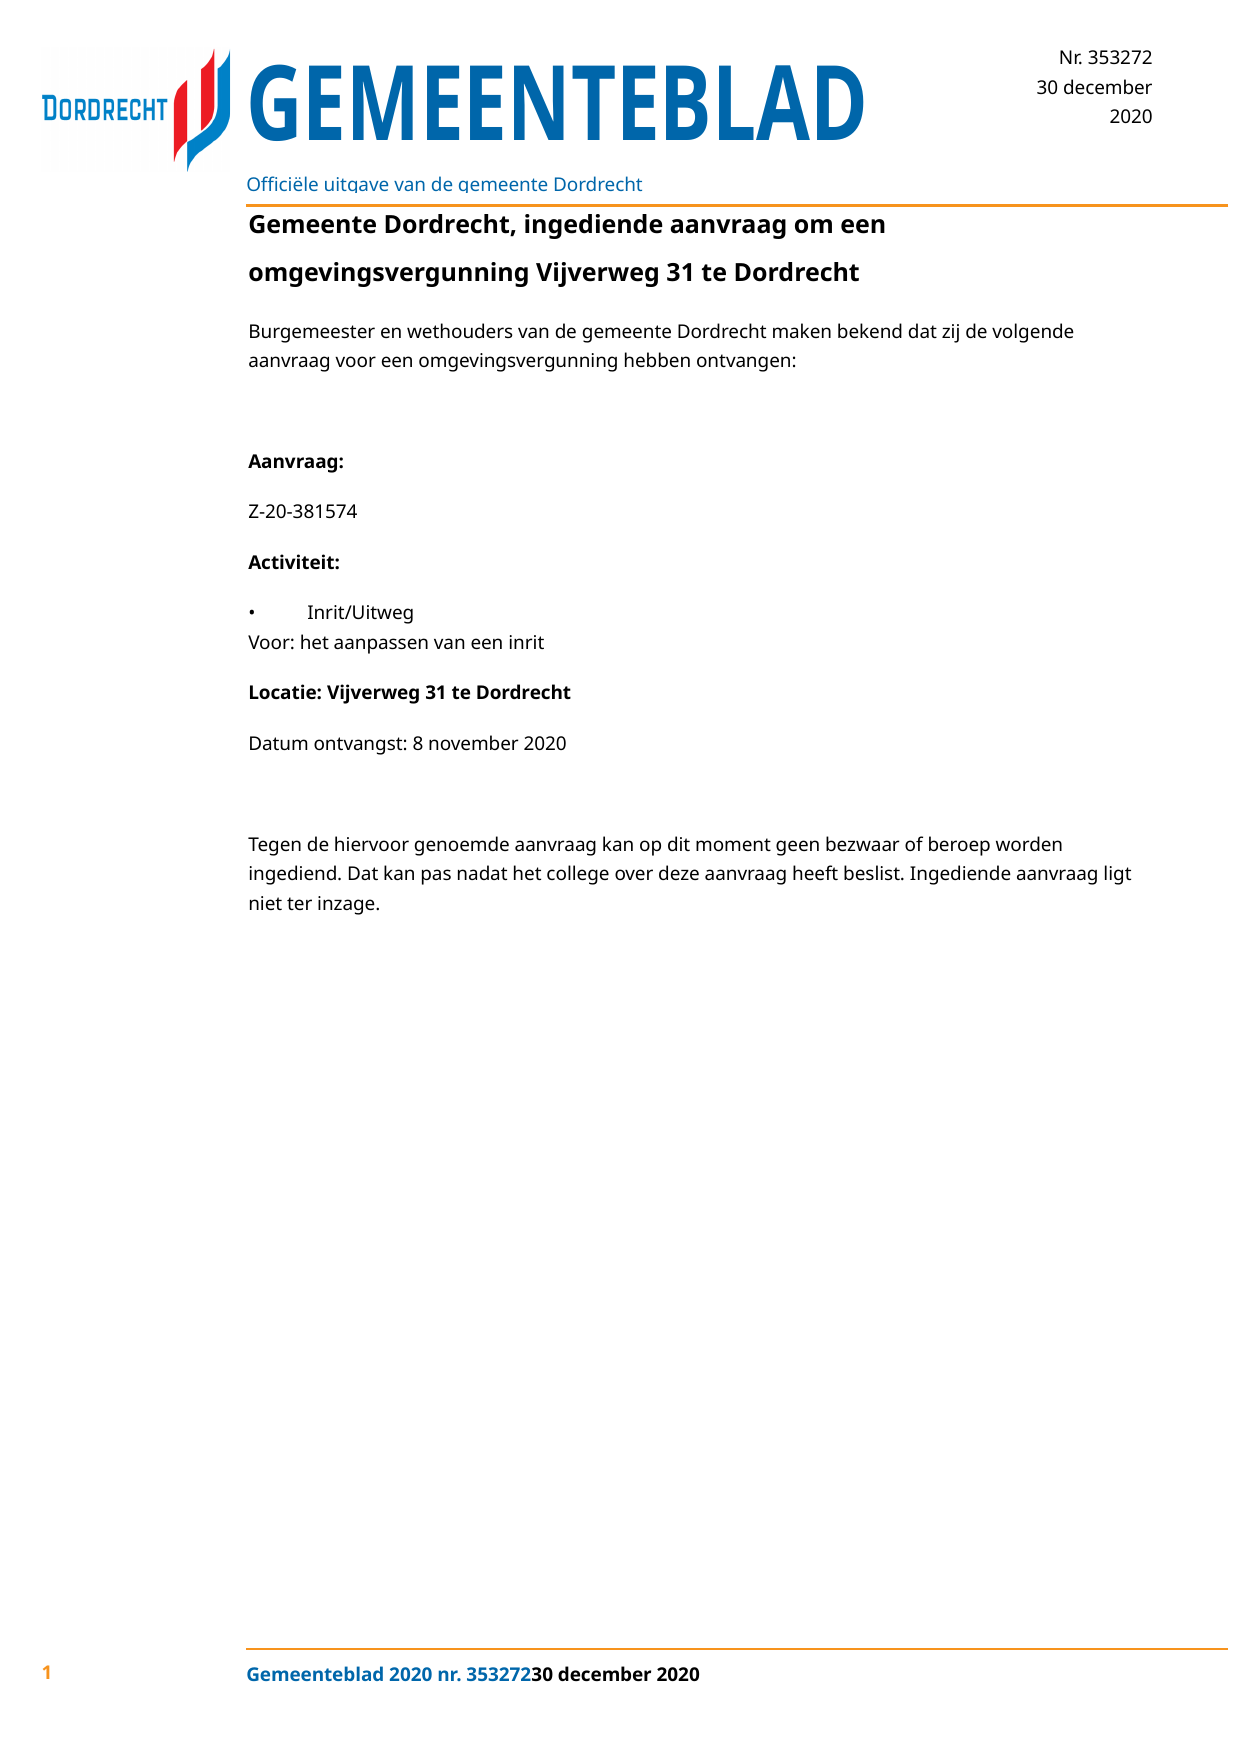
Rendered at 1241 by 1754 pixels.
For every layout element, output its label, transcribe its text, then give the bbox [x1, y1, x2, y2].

text Activiteit: [248, 549, 1152, 575]
list Inrit/Uitweg [248, 599, 1152, 625]
text Burgemeester en wethouders van de gemeente Dordrecht maken bekend dat zij de volgende aanvraag voor een omgevingsvergunning hebben ontvangen: [248, 318, 1152, 373]
picture [41, 47, 231, 172]
text Aanvraag: [248, 448, 1152, 474]
text Locatie: Vijverweg 31 te Dordrecht [248, 679, 1152, 705]
text Voor: het aanpassen van een inrit [248, 629, 1152, 655]
text Tegen de hiervoor genoemde aanvraag kan op dit moment geen bezwaar of beroep worden ingediend. Dat kan pas nadat het college over deze aanvraag heeft beslist. Ingediende aanvraag ligt niet ter inzage. [248, 831, 1152, 916]
text Z-20-381574 [248, 499, 1152, 524]
text Datum ontvangst: 8 november 2020 [248, 730, 1152, 756]
text Gemeente Dordrecht, ingediende aanvraag om een omgevingsvergunning Vijverweg 31 te Dordrecht [248, 207, 1152, 288]
